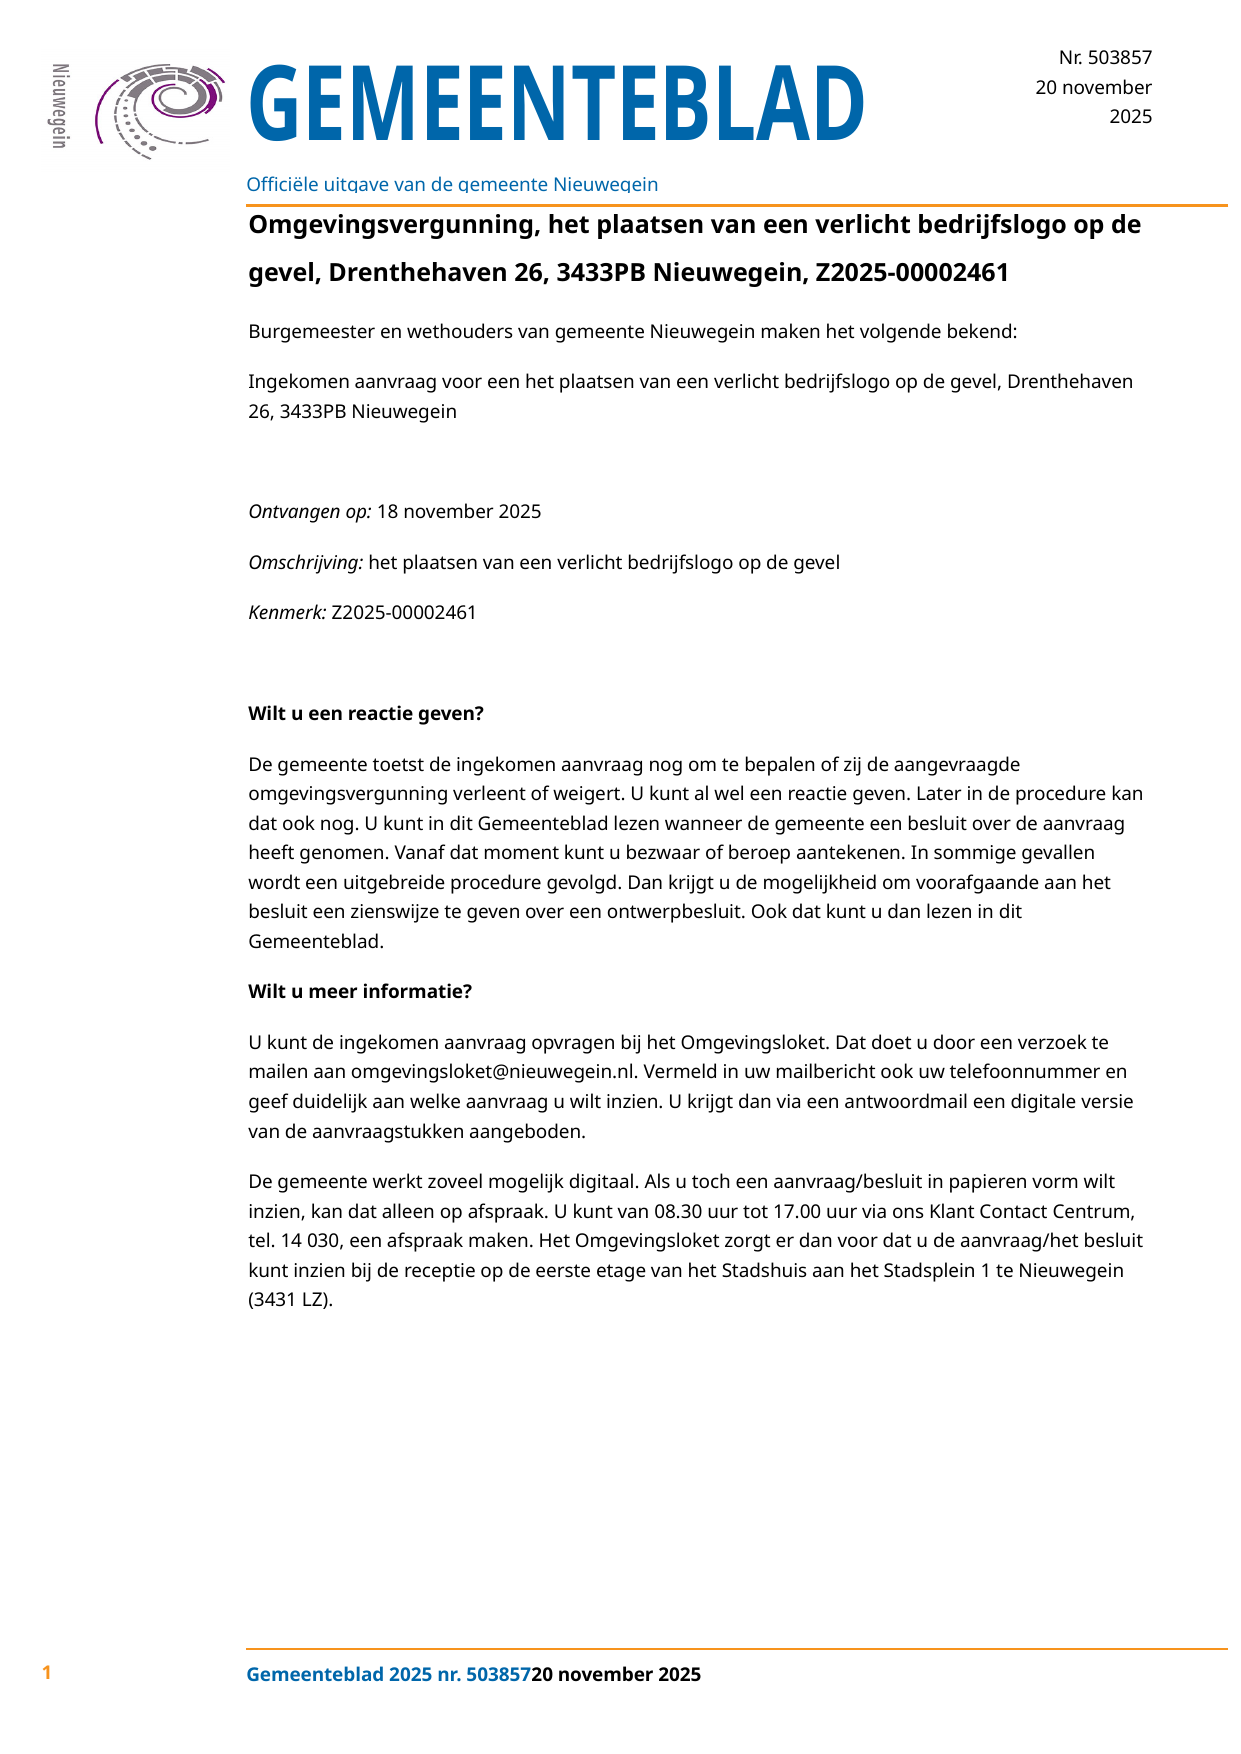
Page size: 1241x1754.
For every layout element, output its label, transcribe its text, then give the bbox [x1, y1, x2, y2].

text De gemeente werkt zoveel mogelijk digitaal. Als u toch een aanvraag/besluit in papieren vorm wilt inzien, kan dat alleen op afspraak. U kunt van 08.30 uur tot 17.00 uur via ons Klant Contact Centrum, tel. 14 030, een afspraak maken. Het Omgevingsloket zorgt er dan voor dat u de aanvraag/het besluit kunt inzien bij de receptie op de eerste etage van het Stadshuis aan het Stadsplein 1 te Nieuwegein (3431 LZ). [248, 1168, 1152, 1312]
text Ontvangen op: 18 november 2025 [248, 499, 1152, 524]
text Burgemeester en wethouders van gemeente Nieuwegein maken het volgende bekend: [248, 318, 1152, 344]
picture [41, 47, 231, 172]
text Wilt u meer informatie? [248, 979, 1152, 1004]
text Ingekomen aanvraag voor een het plaatsen van een verlicht bedrijfslogo op de gevel, Drenthehaven 26, 3433PB Nieuwegein [248, 368, 1152, 424]
text Omgevingsvergunning, het plaatsen van een verlicht bedrijfslogo op de gevel, Drenthehaven 26, 3433PB Nieuwegein, Z2025-00002461 [248, 207, 1152, 288]
text U kunt de ingekomen aanvraag opvragen bij het Omgevingsloket. Dat doet u door een verzoek te mailen aan omgevingsloket@nieuwegein.nl. Vermeld in uw mailbericht ook uw telefoonnummer en geef duidelijk aan welke aanvraag u wilt inzien. U krijgt dan via een antwoordmail een digitale versie van de aanvraagstukken aangeboden. [248, 1029, 1152, 1144]
text Omschrijving: het plaatsen van een verlicht bedrijfslogo op de gevel [248, 549, 1152, 575]
text Kenmerk: Z2025-00002461 [248, 599, 1152, 625]
text De gemeente toetst de ingekomen aanvraag nog om te bepalen of zij de aangevraagde omgevingsvergunning verleent of weigert. U kunt al wel een reactie geven. Later in de procedure kan dat ook nog. U kunt in dit Gemeenteblad lezen wanneer de gemeente een besluit over de aanvraag heeft genomen. Vanaf dat moment kunt u bezwaar of beroep aantekenen. In sommige gevallen wordt een uitgebreide procedure gevolgd. Dan krijgt u de mogelijkheid om voorafgaande aan het besluit een zienswijze te geven over een ontwerpbesluit. Ook dat kunt u dan lezen in dit Gemeenteblad. [248, 751, 1152, 954]
text Wilt u een reactie geven? [248, 700, 1152, 726]
